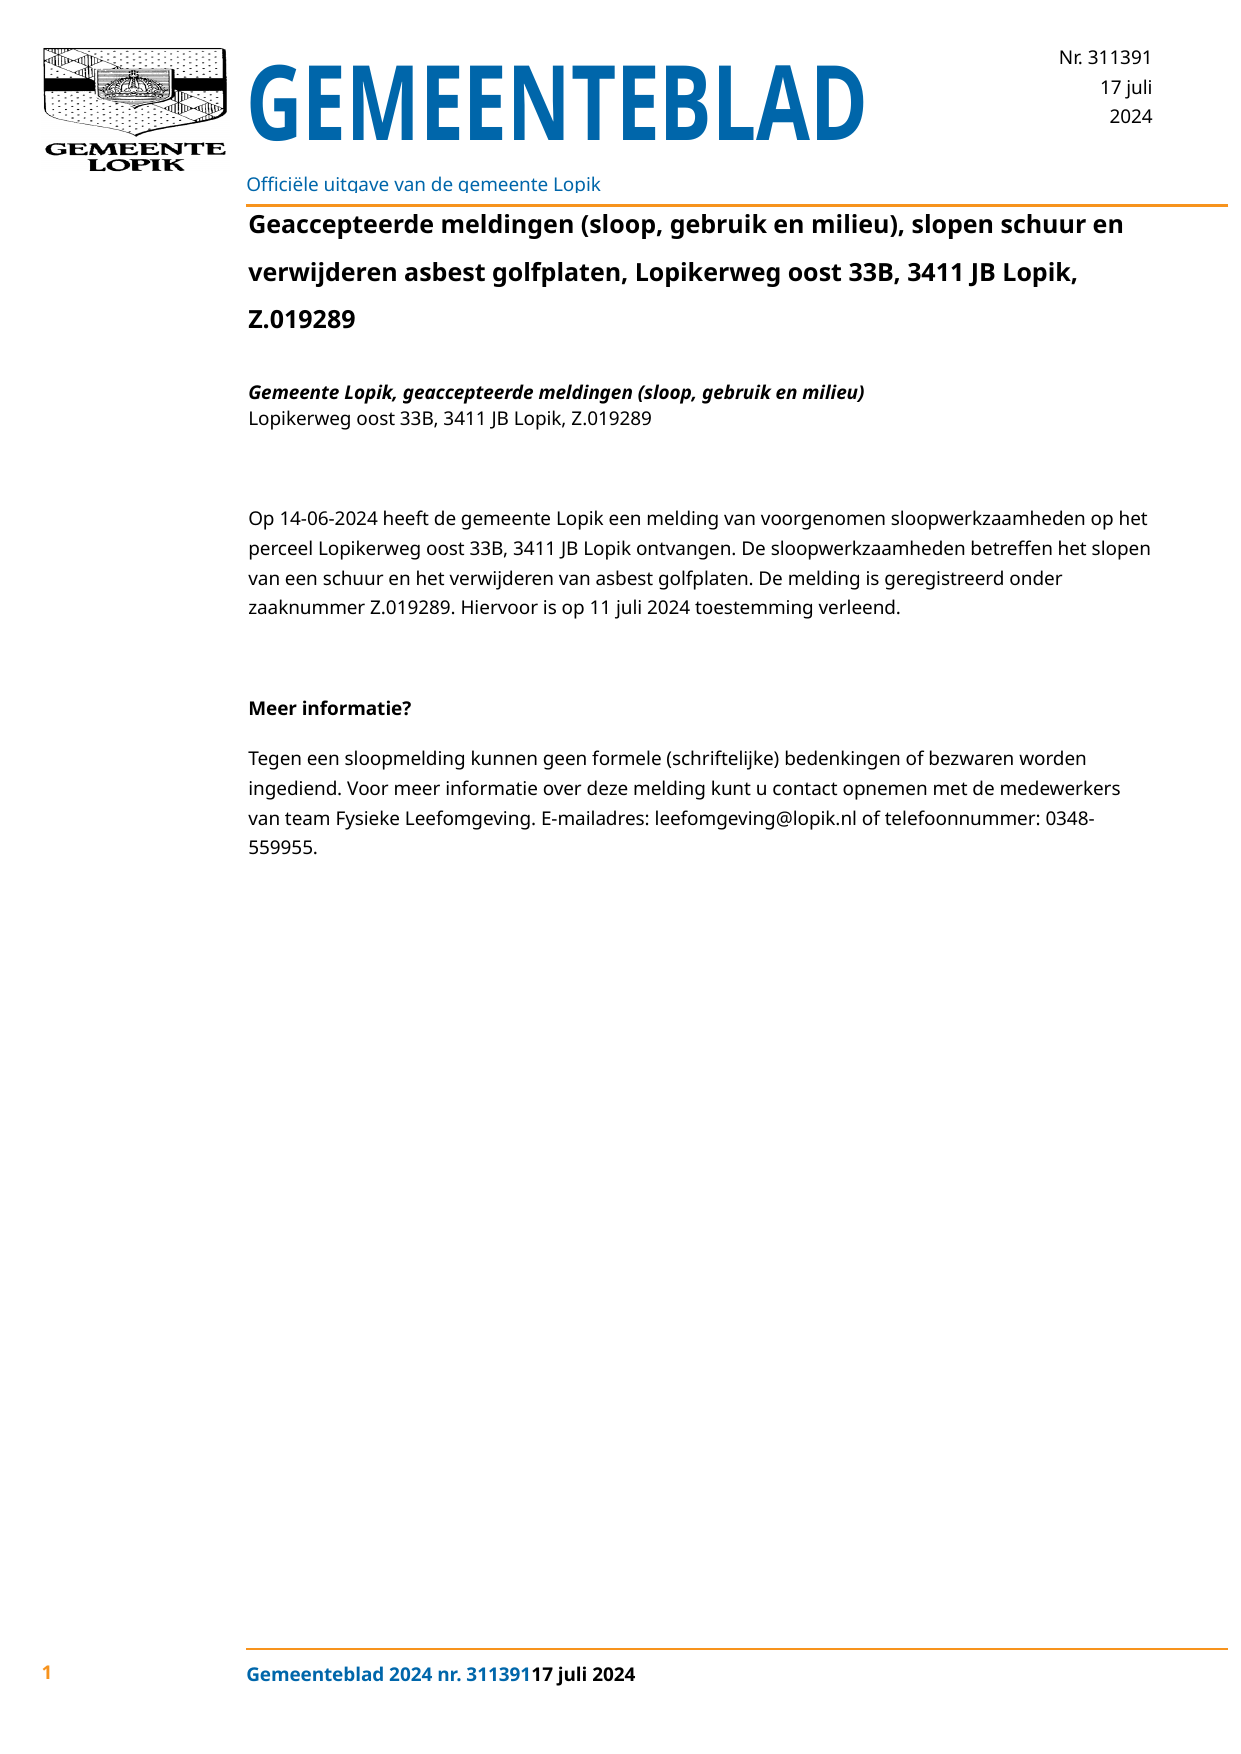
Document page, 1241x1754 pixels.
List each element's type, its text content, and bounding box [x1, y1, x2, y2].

text Gemeente Lopik, geaccepteerde meldingen (sloop, gebruik en milieu) [248, 379, 1152, 405]
text Tegen een sloopmelding kunnen geen formele (schriftelijke) bedenkingen of bezwaren worden ingediend. Voor meer informatie over deze melding kunt u contact opnemen met de medewerkers van team Fysieke Leefomgeving. E-mailadres: leefomgeving@lopik.nl of telefoonnummer: 0348-559955. [248, 746, 1152, 860]
text Geaccepteerde meldingen (sloop, gebruik en milieu), slopen schuur en verwijderen asbest golfplaten, Lopikerweg oost 33B, 3411 JB Lopik, Z.019289 [248, 207, 1152, 336]
text Op 14-06-2024 heeft de gemeente Lopik een melding van voorgenomen sloopwerkzaamheden op het perceel Lopikerweg oost 33B, 3411 JB Lopik ontvangen. De sloopwerkzaamheden betreffen het slopen van een schuur en het verwijderen van asbest golfplaten. De melding is geregistreerd onder zaaknummer Z.019289. Hiervoor is op 11 juli 2024 toestemming verleend. [248, 506, 1152, 620]
text Lopikerweg oost 33B, 3411 JB Lopik, Z.019289 [248, 405, 1152, 431]
picture [41, 47, 231, 172]
text Meer informatie? [248, 695, 1152, 721]
